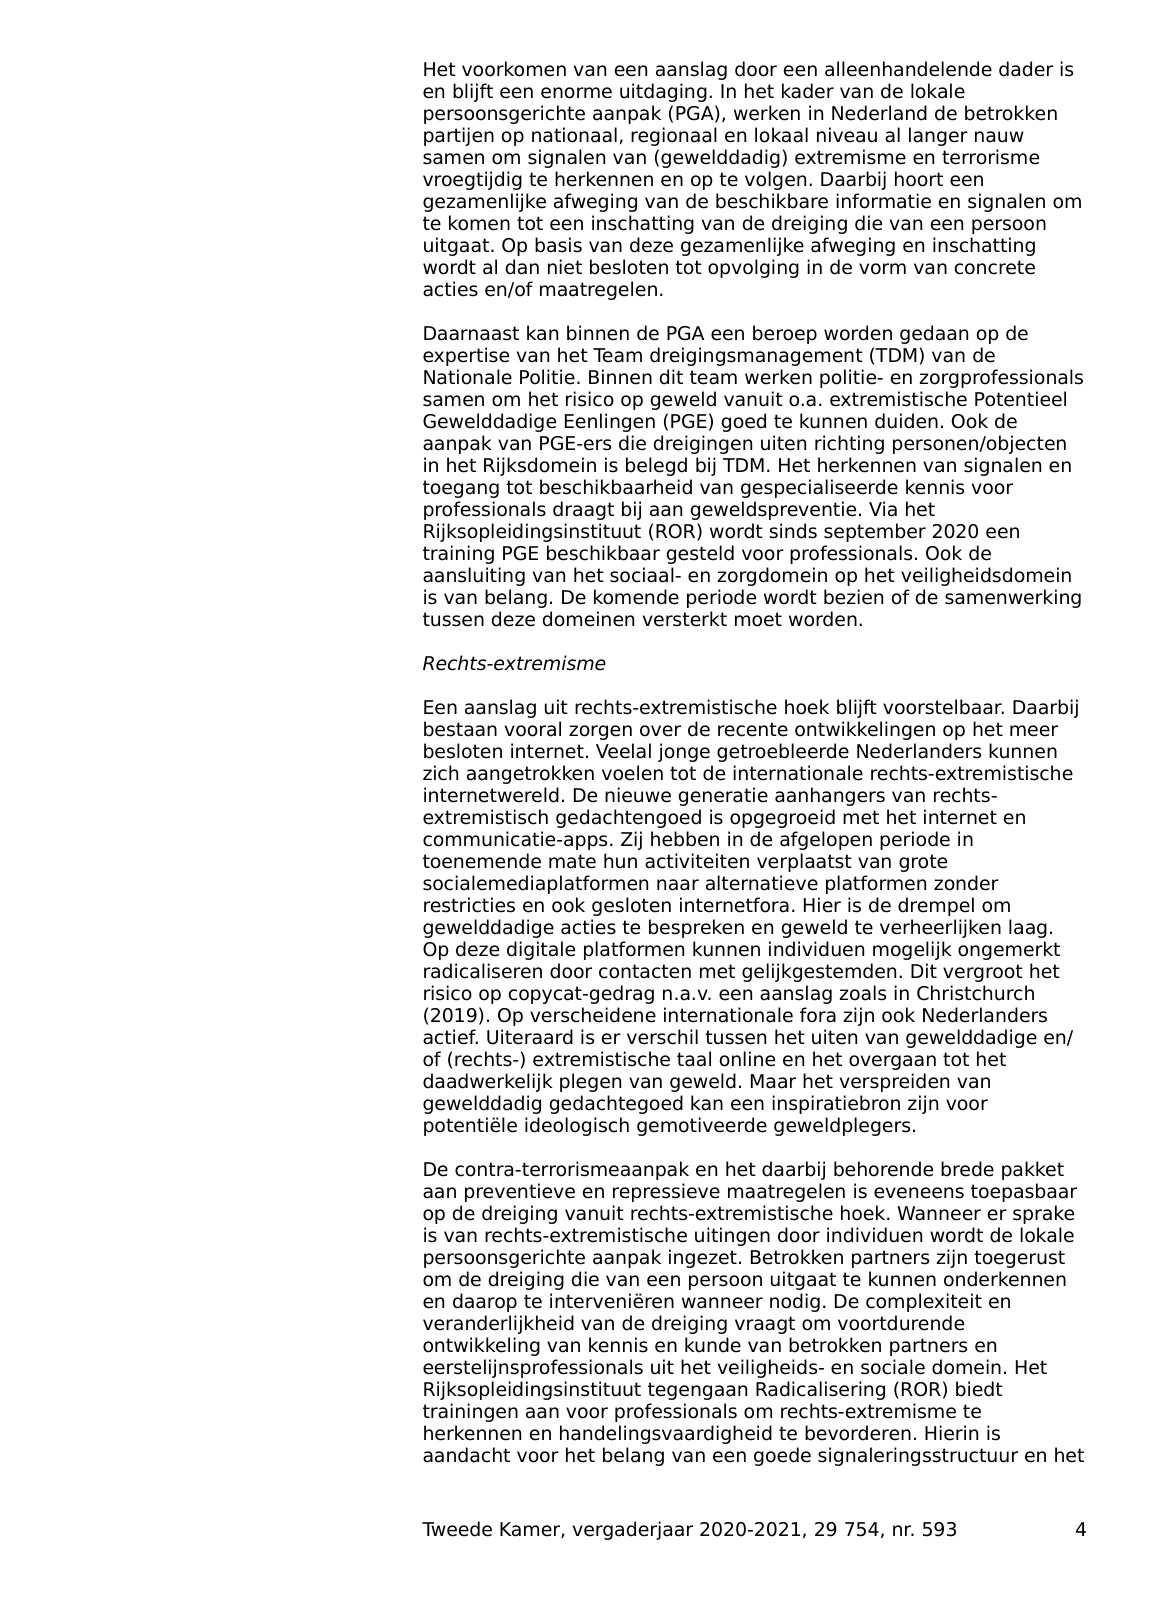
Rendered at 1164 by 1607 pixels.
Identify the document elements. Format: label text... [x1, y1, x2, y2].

text De contra-terrorismeaanpak en het daarbij behorende brede pakket aan preventieve en repressieve maatregelen is eveneens toepasbaar op de dreiging vanuit rechts-extremistische hoek. Wanneer er sprake is van rechts-extremistische uitingen door individuen wordt de lokale persoonsgerichte aanpak ingezet. Betrokken partners zijn toegerust om de dreiging die van een persoon uitgaat te kunnen onderkennen en daarop te interveniëren wanneer nodig. De complexiteit en veranderlijkheid van de dreiging vraagt om voortdurende ontwikkeling van kennis en kunde van betrokken partners en eerstelijnsprofessionals uit het veiligheids- en sociale domein. Het Rijksopleidingsinstituut tegengaan Radicalisering (ROR) biedt trainingen aan voor professionals om rechts-extremisme te herkennen en handelingsvaardigheid te bevorderen. Hierin is aandacht voor het belang van een goede signaleringsstructuur en het [422, 1159, 1087, 1467]
subtitle Rechts-extremisme [422, 653, 1087, 675]
text Het voorkomen van een aanslag door een alleenhandelende dader is en blijft een enorme uitdaging. In het kader van de lokale persoonsgerichte aanpak (PGA), werken in Nederland de betrokken partijen op nationaal, regionaal en lokaal niveau al langer nauw samen om signalen van (gewelddadig) extremisme en terrorisme vroegtijdig te herkennen en op te volgen. Daarbij hoort een gezamenlijke afweging van de beschikbare informatie en signalen om te komen tot een inschatting van de dreiging die van een persoon uitgaat. Op basis van deze gezamenlijke afweging en inschatting wordt al dan niet besloten tot opvolging in de vorm van concrete acties en/of maatregelen. [422, 59, 1087, 301]
text Daarnaast kan binnen de PGA een beroep worden gedaan op de expertise van het Team dreigingsmanagement (TDM) van de Nationale Politie. Binnen dit team werken politie- en zorgprofessionals samen om het risico op geweld vanuit o.a. extremistische Potentieel Gewelddadige Eenlingen (PGE) goed te kunnen duiden. Ook de aanpak van PGE-ers die dreigingen uiten richting personen/objecten in het Rijksdomein is belegd bij TDM. Het herkennen van signalen en toegang tot beschikbaarheid van gespecialiseerde kennis voor professionals draagt bij aan geweldspreventie. Via het Rijksopleidingsinstituut (ROR) wordt sinds september 2020 een training PGE beschikbaar gesteld voor professionals. Ook de aansluiting van het sociaal- en zorgdomein op het veiligheidsdomein is van belang. De komende periode wordt bezien of de samenwerking tussen deze domeinen versterkt moet worden. [422, 323, 1087, 631]
text Een aanslag uit rechts-extremistische hoek blijft voorstelbaar. Daarbij bestaan vooral zorgen over de recente ontwikkelingen op het meer besloten internet. Veelal jonge getroebleerde Nederlanders kunnen zich aangetrokken voelen tot de internationale rechts-extremistische internetwereld. De nieuwe generatie aanhangers van rechts-extremistisch gedachtengoed is opgegroeid met het internet en communicatie-apps. Zij hebben in de afgelopen periode in toenemende mate hun activiteiten verplaatst van grote socialemediaplatformen naar alternatieve platformen zonder restricties en ook gesloten internetfora. Hier is de drempel om gewelddadige acties te bespreken en geweld te verheerlijken laag. Op deze digitale platformen kunnen individuen mogelijk ongemerkt radicaliseren door contacten met gelijkgestemden. Dit vergroot het risico op copycat-gedrag n.a.v. een aanslag zoals in Christchurch (2019). Op verscheidene internationale fora zijn ook Nederlanders actief. Uiteraard is er verschil tussen het uiten van gewelddadige en/ of (rechts-) extremistische taal online en het overgaan tot het daadwerkelijk plegen van geweld. Maar het verspreiden van gewelddadig gedachtegoed kan een inspiratiebron zijn voor potentiële ideologisch gemotiveerde geweldplegers. [422, 697, 1087, 1137]
